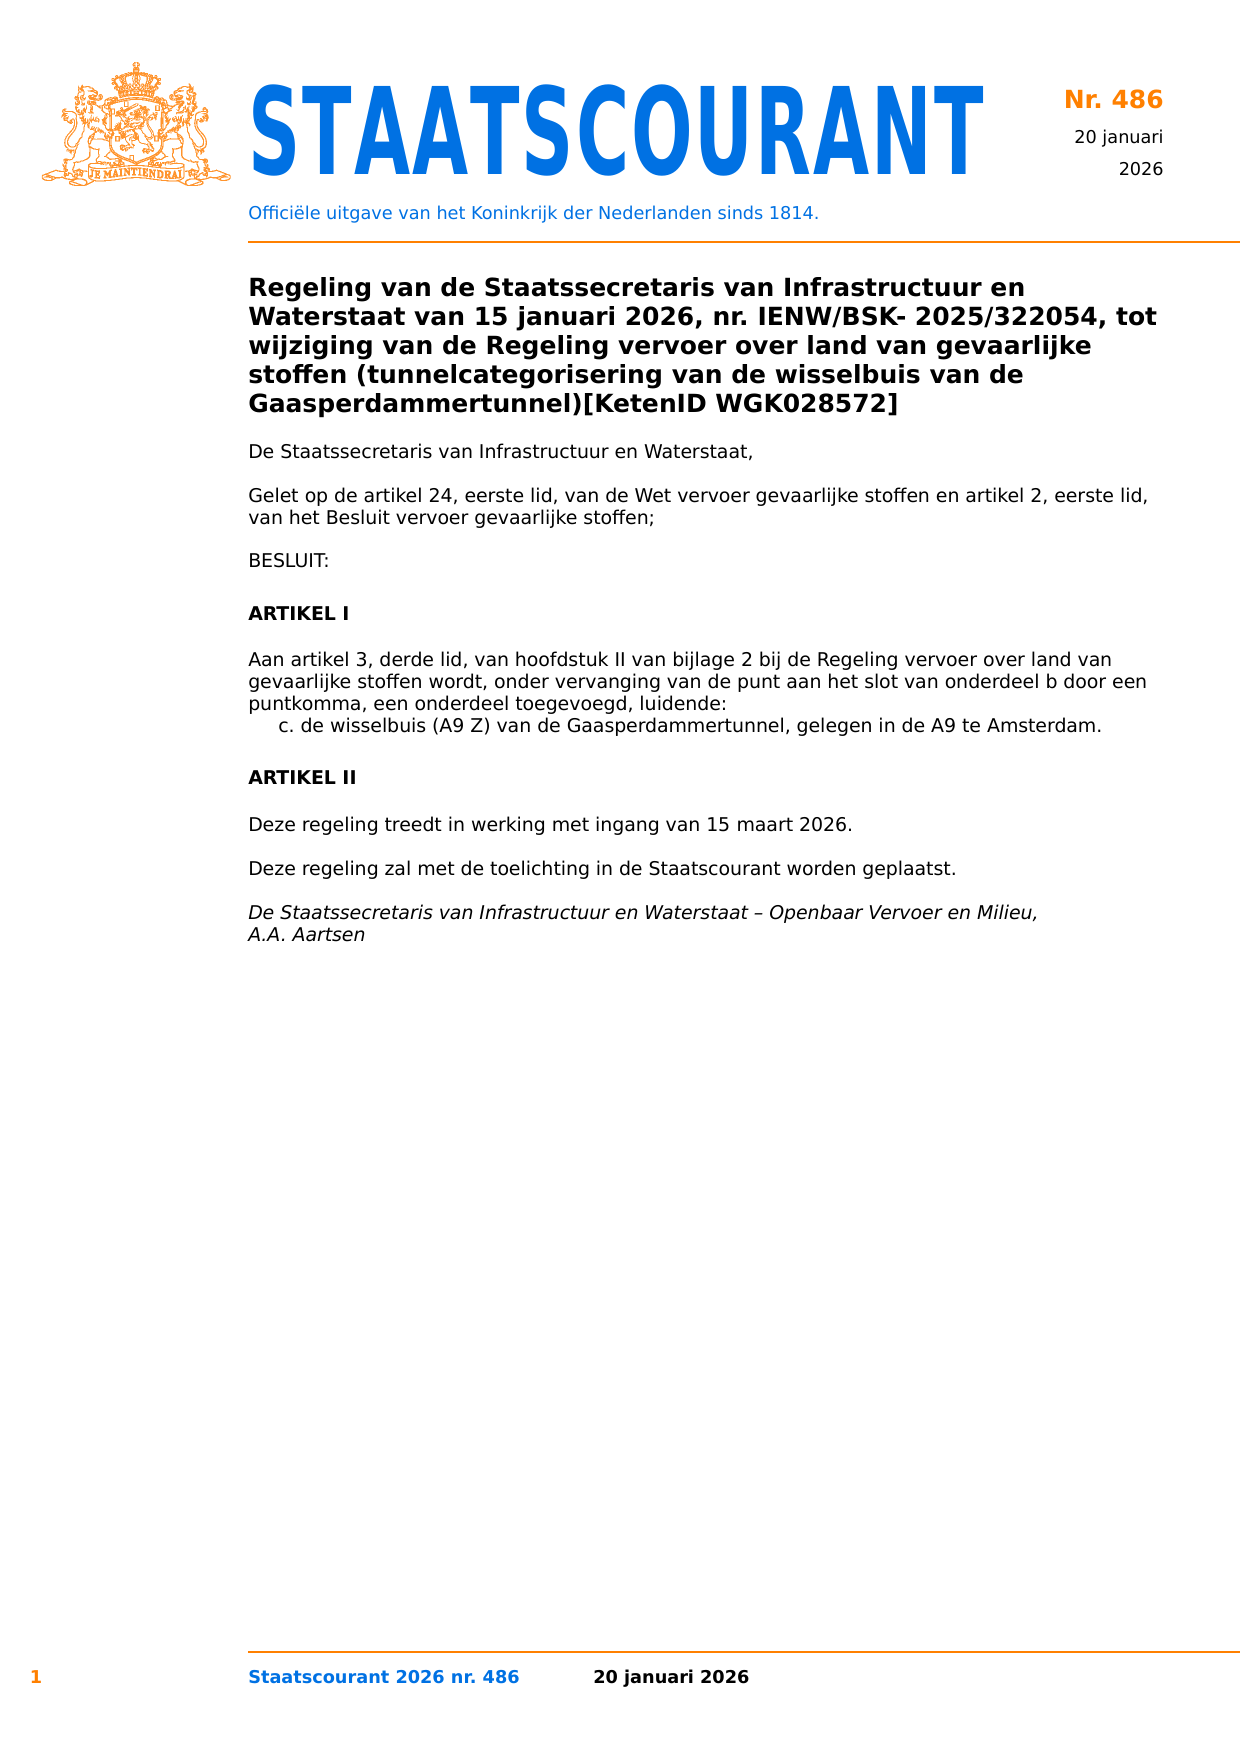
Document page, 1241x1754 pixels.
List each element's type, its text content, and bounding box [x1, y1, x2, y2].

text Gelet op de artikel 24, eerste lid, van de Wet vervoer gevaarlijke stoffen en artikel 2, eerste lid, van het Besluit vervoer gevaarlijke stoffen; [248, 484, 1163, 528]
table_header STAATSCOURANT [248, 62, 998, 203]
text BESLUIT: [248, 550, 1163, 572]
text De Staatssecretaris van Infrastructuur en Waterstaat – Openbaar Vervoer en Milieu, A.A. Aartsen [248, 902, 1163, 946]
table_cell Officiële uitgave van het Koninkrijk der Nederlanden sinds 1814. [248, 203, 1240, 241]
table_header [25, 62, 248, 241]
table_cell 20 januari [998, 121, 1240, 153]
text Deze regeling treedt in werking met ingang van 15 maart 2026. [248, 814, 1163, 836]
subtitle ARTIKEL II [248, 767, 1163, 789]
subtitle ARTIKEL I [248, 602, 1163, 624]
text c. de wisselbuis (A9 Z) van de Gaasperdammertunnel, gelegen in de A9 te Amsterdam. [278, 715, 1163, 737]
picture [41, 62, 231, 186]
text Aan artikel 3, derde lid, van hoofdstuk II van bijlage 2 bij de Regeling vervoer over land van gevaarlijke stoffen wordt, onder vervanging van de punt aan het slot van onderdeel b door een puntkomma, een onderdeel toegevoegd, luidende: [248, 649, 1163, 715]
table_header Nr. 486 [998, 62, 1240, 121]
table_cell 2026 [998, 153, 1240, 203]
text Deze regeling zal met de toelichting in de Staatscourant worden geplaatst. [248, 858, 1163, 880]
subtitle Regeling van de Staatssecretaris van Infrastructuur en Waterstaat van 15 januari 2026, nr. IENW/BSK- 2025/322054, tot wijziging van de Regeling vervoer over land van gevaarlijke stoffen (tunnelcategorisering van de wisselbuis van de Gaasperdammertunnel)[KetenID WGK028572] [248, 273, 1163, 419]
text De Staatssecretaris van Infrastructuur en Waterstaat, [248, 441, 1163, 463]
